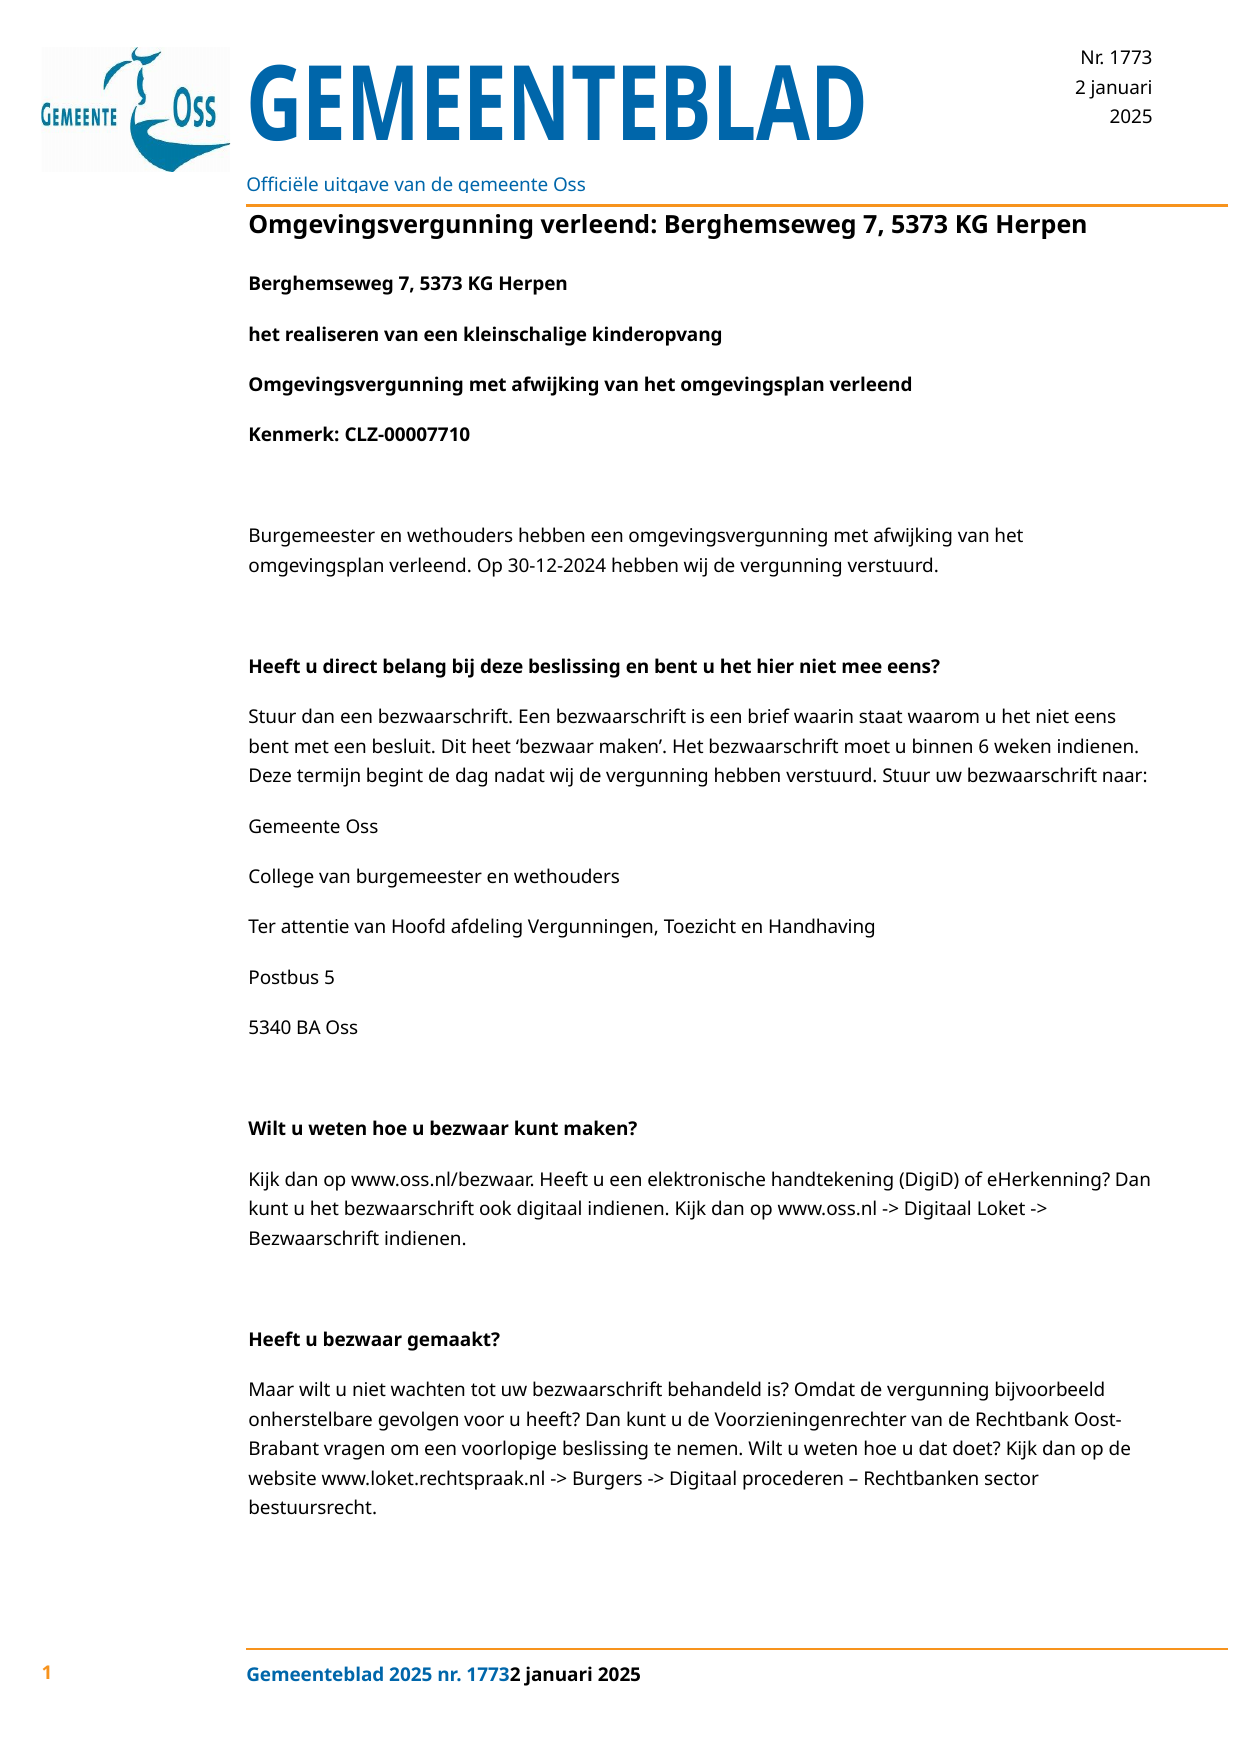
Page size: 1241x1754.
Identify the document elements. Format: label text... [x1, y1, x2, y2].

text Gemeente Oss [248, 813, 1152, 838]
text 5340 BA Oss [248, 1014, 1152, 1040]
text Postbus 5 [248, 964, 1152, 990]
text Stuur dan een bezwaarschrift. Een bezwaarschrift is een brief waarin staat waarom u het niet eens bent met een besluit. Dit heet ‘bezwaar maken’. Het bezwaarschrift moet u binnen 6 weken indienen. Deze termijn begint de dag nadat wij de vergunning hebben verstuurd. Stuur uw bezwaarschrift naar: [248, 703, 1152, 788]
text Kijk dan op www.oss.nl/bezwaar. Heeft u een elektronische handtekening (DigiD) of eHerkenning? Dan kunt u het bezwaarschrift ook digitaal indienen. Kijk dan op www.oss.nl -> Digitaal Loket -> Bezwaarschrift indienen. [248, 1166, 1152, 1251]
text Heeft u bezwaar gemaakt? [248, 1326, 1152, 1351]
text Ter attentie van Hoofd afdeling Vergunningen, Toezicht en Handhaving [248, 914, 1152, 939]
text het realiseren van een kleinschalige kinderopvang [248, 321, 1152, 346]
text Burgemeester en wethouders hebben een omgevingsvergunning met afwijking van het omgevingsplan verleend. Op 30-12-2024 hebben wij de vergunning verstuurd. [248, 522, 1152, 578]
text Omgevingsvergunning met afwijking van het omgevingsplan verleend [248, 371, 1152, 397]
text Omgevingsvergunning verleend: Berghemseweg 7, 5373 KG Herpen [248, 207, 1152, 241]
picture [41, 47, 231, 172]
text College van burgemeester en wethouders [248, 863, 1152, 889]
text Wilt u weten hoe u bezwaar kunt maken? [248, 1115, 1152, 1141]
text Heeft u direct belang bij deze beslissing en bent u het hier niet mee eens? [248, 653, 1152, 678]
text Kenmerk: CLZ-00007710 [248, 422, 1152, 447]
text Berghemseweg 7, 5373 KG Herpen [248, 270, 1152, 296]
text Maar wilt u niet wachten tot uw bezwaarschrift behandeld is? Omdat de vergunning bijvoorbeeld onherstelbare gevolgen voor u heeft? Dan kunt u de Voorzieningenrechter van de Rechtbank Oost-Brabant vragen om een voorlopige beslissing te nemen. Wilt u weten hoe u dat doet? Kijk dan op de website www.loket.rechtspraak.nl -> Burgers -> Digitaal procederen – Rechtbanken sector bestuursrecht. [248, 1376, 1152, 1520]
